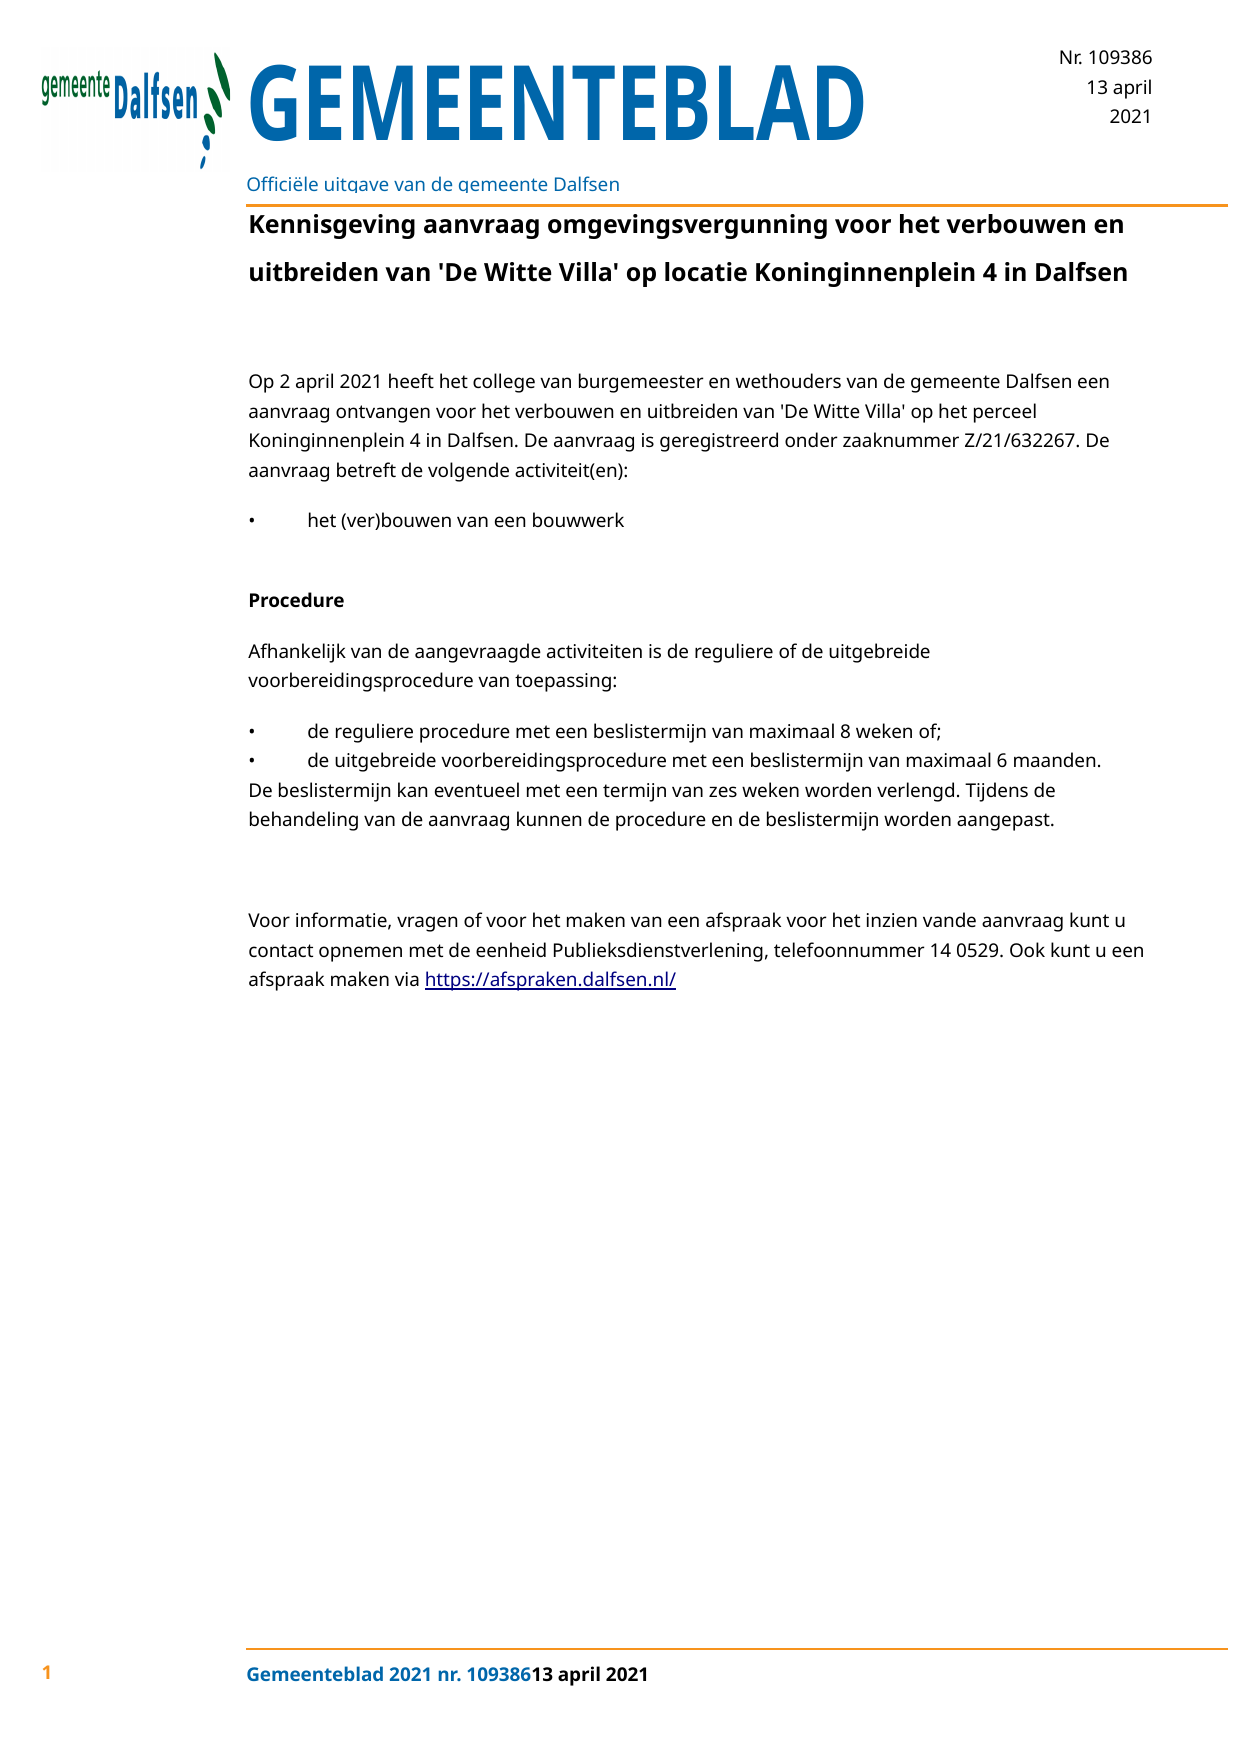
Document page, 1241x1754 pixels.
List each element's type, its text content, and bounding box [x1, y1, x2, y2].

list het (ver)bouwen van een bouwwerk [248, 507, 1152, 533]
text Kennisgeving aanvraag omgevingsvergunning voor het verbouwen en uitbreiden van 'De Witte Villa' op locatie Koninginnenplein 4 in Dalfsen [248, 207, 1152, 288]
picture [41, 47, 231, 172]
text Op 2 april 2021 heeft het college van burgemeester en wethouders van de gemeente Dalfsen een aanvraag ontvangen voor het verbouwen en uitbreiden van 'De Witte Villa' op het perceel Koninginnenplein 4 in Dalfsen. De aanvraag is geregistreerd onder zaaknummer Z/21/632267. De aanvraag betreft de volgende activiteit(en): [248, 368, 1152, 483]
text Procedure [248, 587, 1152, 613]
text Afhankelijk van de aangevraagde activiteiten is de reguliere of de uitgebreide voorbereidingsprocedure van toepassing: [248, 638, 1152, 693]
list de reguliere procedure met een beslistermijn van maximaal 8 weken of; [248, 718, 1152, 744]
text De beslistermijn kan eventueel met een termijn van zes weken worden verlengd. Tijdens de behandeling van de aanvraag kunnen de procedure en de beslistermijn worden aangepast. [248, 777, 1152, 832]
text Voor informatie, vragen of voor het maken van een afspraak voor het inzien vande aanvraag kunt u contact opnemen met de eenheid Publieksdienstverlening, telefoonnummer 14 0529. Ook kunt u een afspraak maken via https://afspraken.dalfsen.nl/ [248, 907, 1152, 992]
list de uitgebreide voorbereidingsprocedure met een beslistermijn van maximaal 6 maanden. [248, 747, 1152, 773]
